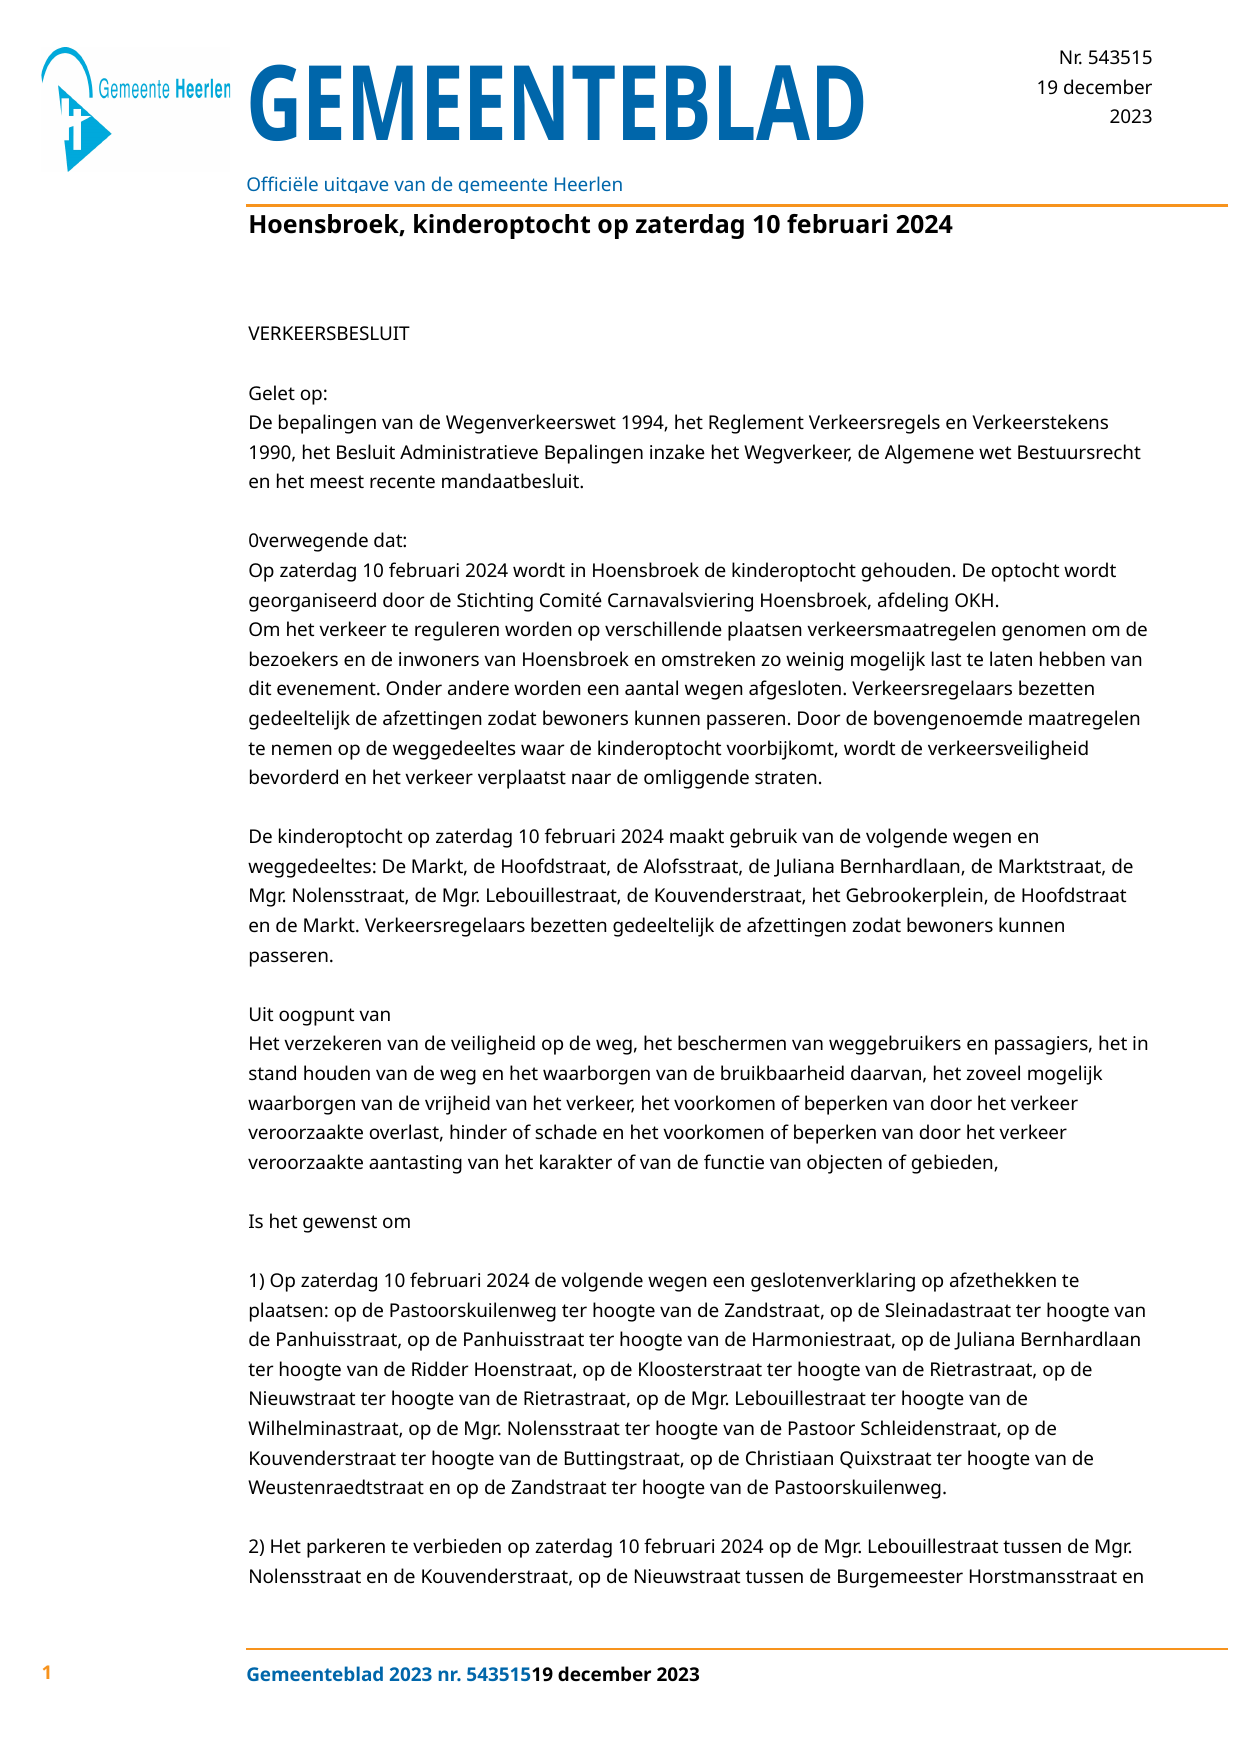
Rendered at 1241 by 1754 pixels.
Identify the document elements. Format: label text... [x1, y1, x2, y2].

text Om het verkeer te reguleren worden op verschillende plaatsen verkeersmaatregelen genomen om de bezoekers en de inwoners van Hoensbroek en omstreken zo weinig mogelijk last te laten hebben van dit evenement. Onder andere worden een aantal wegen afgesloten. Verkeersregelaars bezetten gedeeltelijk de afzettingen zodat bewoners kunnen passeren. Door de bovengenoemde maatregelen te nemen op de weggedeeltes waar de kinderoptocht voorbijkomt, wordt de verkeersveiligheid bevorderd en het verkeer verplaatst naar de omliggende straten. [248, 616, 1152, 790]
text VERKEERSBESLUIT [248, 321, 1152, 346]
text Is het gewenst om [248, 1208, 1152, 1234]
text De kinderoptocht op zaterdag 10 februari 2024 maakt gebruik van de volgende wegen en weggedeeltes: De Markt, de Hoofdstraat, de Alofsstraat, de Juliana Bernhardlaan, de Marktstraat, de Mgr. Nolensstraat, de Mgr. Lebouillestraat, de Kouvenderstraat, het Gebrookerplein, de Hoofdstraat en de Markt. Verkeersregelaars bezetten gedeeltelijk de afzettingen zodat bewoners kunnen passeren. [248, 823, 1152, 968]
text Gelet op: [248, 380, 1152, 406]
text 0verwegende dat: [248, 528, 1152, 553]
picture [41, 47, 59, 70]
text 2) Het parkeren te verbieden op zaterdag 10 februari 2024 op de Mgr. Lebouillestraat tussen de Mgr. Nolensstraat en de Kouvenderstraat, op de Nieuwstraat tussen de Burgemeester Horstmansstraat en [248, 1533, 1152, 1589]
text Hoensbroek, kinderoptocht op zaterdag 10 februari 2024 [248, 207, 1152, 241]
text Op zaterdag 10 februari 2024 wordt in Hoensbroek de kinderoptocht gehouden. De optocht wordt georganiseerd door de Stichting Comité Carnavalsviering Hoensbroek, afdeling OKH. [248, 557, 1152, 613]
picture [41, 47, 231, 172]
text Uit oogpunt van [248, 1001, 1152, 1027]
text Het verzekeren van de veiligheid op de weg, het beschermen van weggebruikers en passagiers, het in stand houden van de weg en het waarborgen van de bruikbaarheid daarvan, het zoveel mogelijk waarborgen van de vrijheid van het verkeer, het voorkomen of beperken van door het verkeer veroorzaakte overlast, hinder of schade en het voorkomen of beperken van door het verkeer veroorzaakte aantasting van het karakter of van de functie van objecten of gebieden, [248, 1031, 1152, 1175]
text De bepalingen van de Wegenverkeerswet 1994, het Reglement Verkeersregels en Verkeerstekens 1990, het Besluit Administratieve Bepalingen inzake het Wegverkeer, de Algemene wet Bestuursrecht en het meest recente mandaatbesluit. [248, 409, 1152, 494]
text 1) Op zaterdag 10 februari 2024 de volgende wegen een geslotenverklaring op afzethekken te plaatsen: op de Pastoorskuilenweg ter hoogte van de Zandstraat, op de Sleinadastraat ter hoogte van de Panhuisstraat, op de Panhuisstraat ter hoogte van de Harmoniestraat, op de Juliana Bernhardlaan ter hoogte van de Ridder Hoenstraat, op de Kloosterstraat ter hoogte van de Rietrastraat, op de Nieuwstraat ter hoogte van de Rietrastraat, op de Mgr. Lebouillestraat ter hoogte van de Wilhelminastraat, op de Mgr. Nolensstraat ter hoogte van de Pastoor Schleidenstraat, op de Kouvenderstraat ter hoogte van de Buttingstraat, op de Christiaan Quixstraat ter hoogte van de Weustenraedtstraat en op de Zandstraat ter hoogte van de Pastoorskuilenweg. [248, 1267, 1152, 1500]
